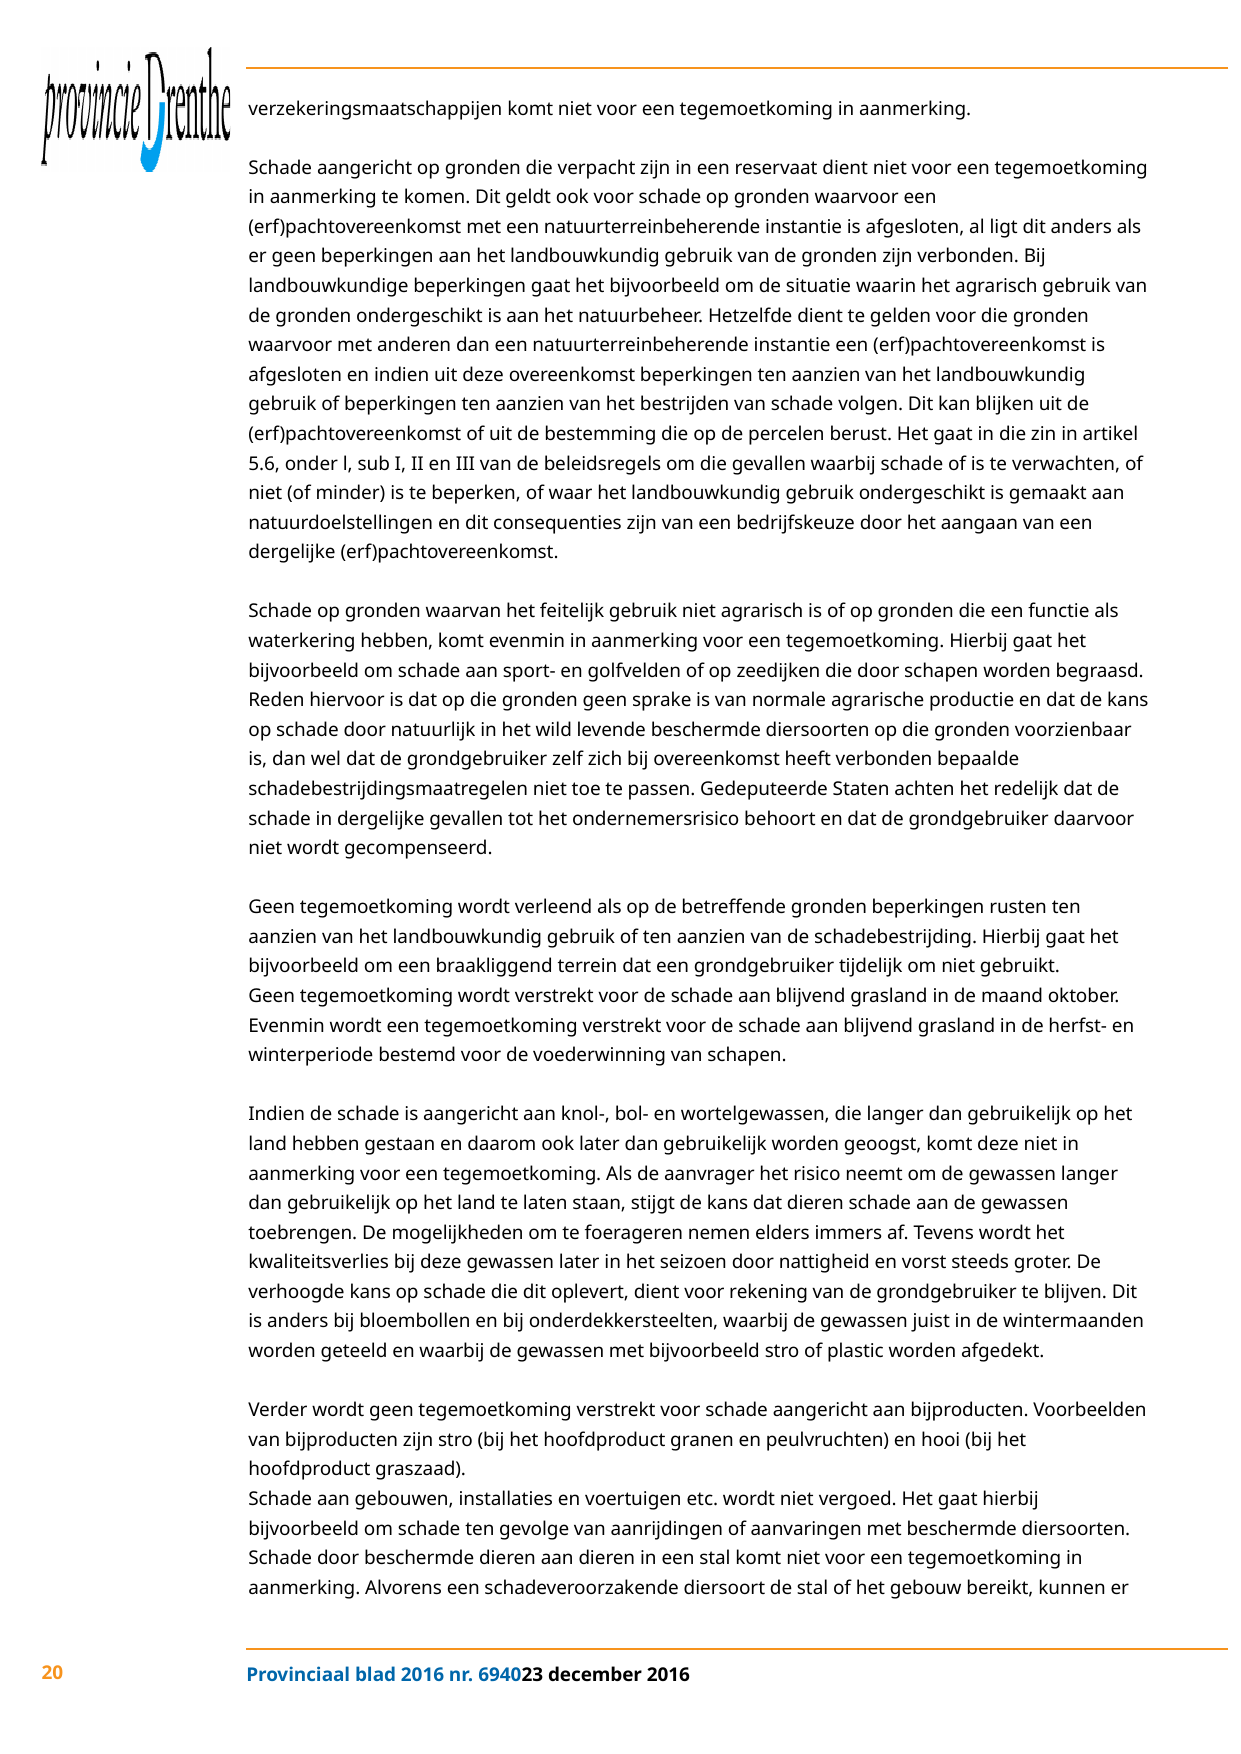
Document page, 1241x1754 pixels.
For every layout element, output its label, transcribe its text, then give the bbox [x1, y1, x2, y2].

text Verder wordt geen tegemoetkoming verstrekt voor schade aangericht aan bijproducten. Voorbeelden van bijproducten zijn stro (bij het hoofdproduct granen en peulvruchten) en hooi (bij het hoofdproduct graszaad). [248, 1396, 1152, 1481]
picture [41, 47, 231, 172]
text Schade aan gebouwen, installaties en voertuigen etc. wordt niet vergoed. Het gaat hierbij bijvoorbeeld om schade ten gevolge van aanrijdingen of aanvaringen met beschermde diersoorten. [248, 1485, 1152, 1541]
text Schade aangericht op gronden die verpacht zijn in een reservaat dient niet voor een tegemoetkoming in aanmerking te komen. Dit geldt ook voor schade op gronden waarvoor een (erf)pachtovereenkomst met een natuurterreinbeherende instantie is afgesloten, al ligt dit anders als er geen beperkingen aan het landbouwkundig gebruik van de gronden zijn verbonden. Bij landbouwkundige beperkingen gaat het bijvoorbeeld om de situatie waarin het agrarisch gebruik van de gronden ondergeschikt is aan het natuurbeheer. Hetzelfde dient te gelden voor die gronden waarvoor met anderen dan een natuurterreinbeherende instantie een (erf)pachtovereenkomst is afgesloten en indien uit deze overeenkomst beperkingen ten aanzien van het landbouwkundig gebruik of beperkingen ten aanzien van het bestrijden van schade volgen. Dit kan blijken uit de (erf)pachtovereenkomst of uit de bestemming die op de percelen berust. Het gaat in die zin in artikel 5.6, onder l, sub I, II en III van de beleidsregels om die gevallen waarbij schade of is te verwachten, of niet (of minder) is te beperken, of waar het landbouwkundig gebruik ondergeschikt is gemaakt aan natuurdoelstellingen en dit consequenties zijn van een bedrijfskeuze door het aangaan van een dergelijke (erf)pachtovereenkomst. [248, 154, 1152, 564]
text Indien de schade is aangericht aan knol-, bol- en wortelgewassen, die langer dan gebruikelijk op het land hebben gestaan en daarom ook later dan gebruikelijk worden geoogst, komt deze niet in aanmerking voor een tegemoetkoming. Als de aanvrager het risico neemt om de gewassen langer dan gebruikelijk op het land te laten staan, stijgt de kans dat dieren schade aan de gewassen toebrengen. De mogelijkheden om te foerageren nemen elders immers af. Tevens wordt het kwaliteitsverlies bij deze gewassen later in het seizoen door nattigheid en vorst steeds groter. De verhoogde kans op schade die dit oplevert, dient voor rekening van de grondgebruiker te blijven. Dit is anders bij bloembollen en bij onderdekkersteelten, waarbij de gewassen juist in de wintermaanden worden geteeld en waarbij de gewassen met bijvoorbeeld stro of plastic worden afgedekt. [248, 1101, 1152, 1363]
text Geen tegemoetkoming wordt verleend als op de betreffende gronden beperkingen rusten ten aanzien van het landbouwkundig gebruik of ten aanzien van de schadebestrijding. Hierbij gaat het bijvoorbeeld om een braakliggend terrein dat een grondgebruiker tijdelijk om niet gebruikt. [248, 893, 1152, 978]
text Geen tegemoetkoming wordt verstrekt voor de schade aan blijvend grasland in de maand oktober. Evenmin wordt een tegemoetkoming verstrekt voor de schade aan blijvend grasland in de herfst- en winterperiode bestemd voor de voederwinning van schapen. [248, 982, 1152, 1067]
text Schade op gronden waarvan het feitelijk gebruik niet agrarisch is of op gronden die een functie als waterkering hebben, komt evenmin in aanmerking voor een tegemoetkoming. Hierbij gaat het bijvoorbeeld om schade aan sport- en golfvelden of op zeedijken die door schapen worden begraasd. Reden hiervoor is dat op die gronden geen sprake is van normale agrarische productie en dat de kans op schade door natuurlijk in het wild levende beschermde diersoorten op die gronden voorzienbaar is, dan wel dat de grondgebruiker zelf zich bij overeenkomst heeft verbonden bepaalde schadebestrijdingsmaatregelen niet toe te passen. Gedeputeerde Staten achten het redelijk dat de schade in dergelijke gevallen tot het ondernemersrisico behoort en dat de grondgebruiker daarvoor niet wordt gecompenseerd. [248, 598, 1152, 860]
text verzekeringsmaatschappijen komt niet voor een tegemoetkoming in aanmerking. [248, 95, 1152, 121]
text Schade door beschermde dieren aan dieren in een stal komt niet voor een tegemoetkoming in aanmerking. Alvorens een schadeveroorzakende diersoort de stal of het gebouw bereikt, kunnen er [248, 1544, 1152, 1600]
